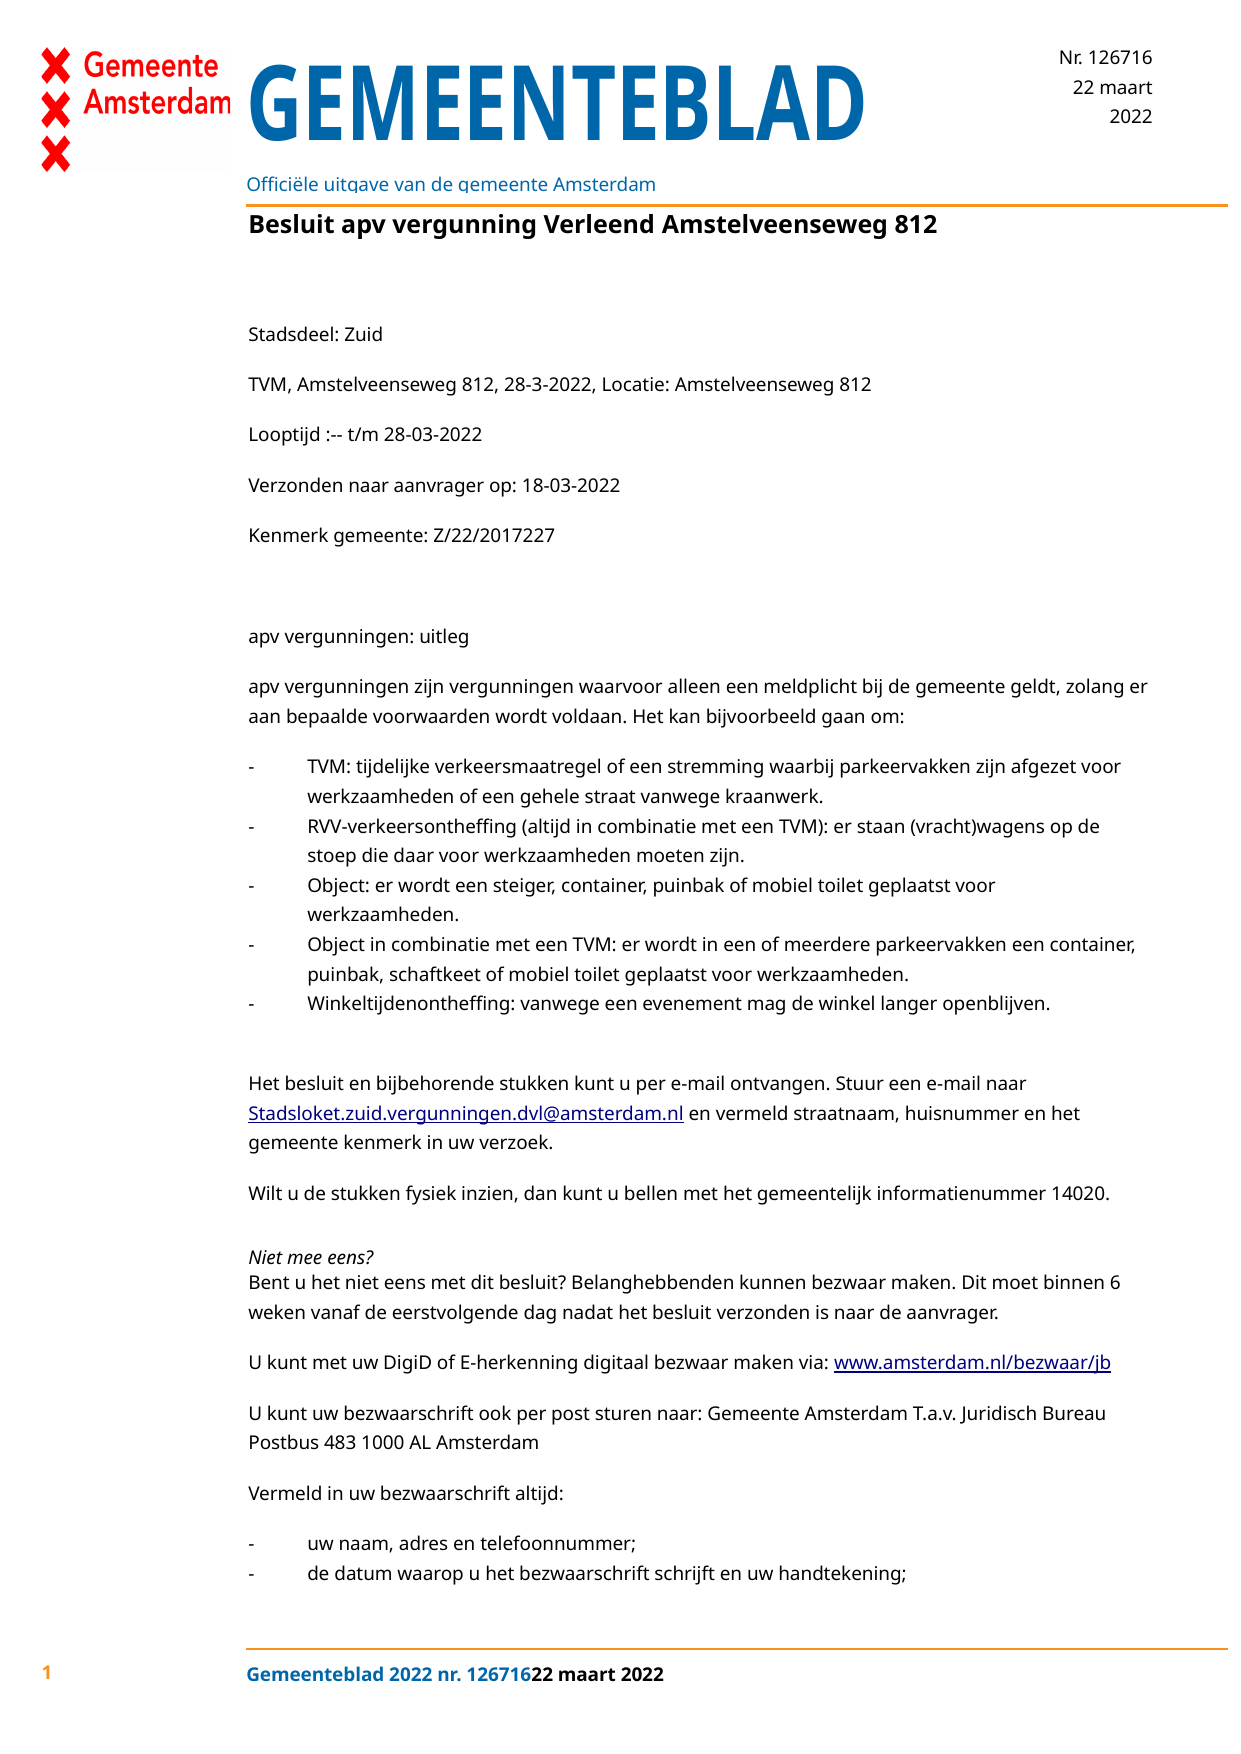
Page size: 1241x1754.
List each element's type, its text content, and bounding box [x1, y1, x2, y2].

text apv vergunningen: uitleg [248, 623, 1152, 649]
text Verzonden naar aanvrager op: 18-03-2022 [248, 472, 1152, 498]
text Wilt u de stukken fysiek inzien, dan kunt u bellen met het gemeentelijk informatienummer 14020. [248, 1180, 1152, 1206]
text Bent u het niet eens met dit besluit? Belanghebbenden kunnen bezwaar maken. Dit moet binnen 6 weken vanaf de eerstvolgende dag nadat het besluit verzonden is naar de aanvrager. [248, 1269, 1152, 1325]
list uw naam, adres en telefoonnummer; [248, 1530, 1152, 1556]
text Besluit apv vergunning Verleend Amstelveenseweg 812 [248, 207, 1152, 241]
text Het besluit en bijbehorende stukken kunt u per e-mail ontvangen. Stuur een e-mail naar Stadsloket.zuid.vergunningen.dvl@amsterdam.nl en vermeld straatnaam, huisnummer en het gemeente kenmerk in uw verzoek. [248, 1070, 1152, 1155]
text U kunt uw bezwaarschrift ook per post sturen naar: Gemeente Amsterdam T.a.v. Juridisch Bureau Postbus 483 1000 AL Amsterdam [248, 1400, 1152, 1455]
list de datum waarop u het bezwaarschrift schrijft en uw handtekening; [248, 1560, 1152, 1586]
text apv vergunningen zijn vergunningen waarvoor alleen een meldplicht bij de gemeente geldt, zolang er aan bepaalde voorwaarden wordt voldaan. Het kan bijvoorbeeld gaan om: [248, 674, 1152, 729]
text U kunt met uw DigiD of E-herkenning digitaal bezwaar maken via: www.amsterdam.nl/bezwaar/jb [248, 1349, 1152, 1375]
text Looptijd :-- t/m 28-03-2022 [248, 422, 1152, 447]
picture [41, 47, 231, 172]
list TVM: tijdelijke verkeersmaatregel of een stremming waarbij parkeervakken zijn afgezet voor werkzaamheden of een gehele straat vanwege kraanwerk. [248, 754, 1152, 809]
text Niet mee eens? [248, 1244, 1152, 1269]
text Vermeld in uw bezwaarschrift altijd: [248, 1480, 1152, 1506]
text TVM, Amstelveenseweg 812, 28-3-2022, Locatie: Amstelveenseweg 812 [248, 371, 1152, 397]
text Stadsdeel: Zuid [248, 321, 1152, 346]
text Kenmerk gemeente: Z/22/2017227 [248, 522, 1152, 548]
list Winkeltijdenontheffing: vanwege een evenement mag de winkel langer openblijven. [248, 990, 1152, 1016]
list Object in combinatie met een TVM: er wordt in een of meerdere parkeervakken een container, puinbak, schaftkeet of mobiel toilet geplaatst voor werkzaamheden. [248, 931, 1152, 986]
list Object: er wordt een steiger, container, puinbak of mobiel toilet geplaatst voor werkzaamheden. [248, 872, 1152, 927]
list RVV-verkeersontheffing (altijd in combinatie met een TVM): er staan (vracht)wagens op de stoep die daar voor werkzaamheden moeten zijn. [248, 813, 1152, 868]
